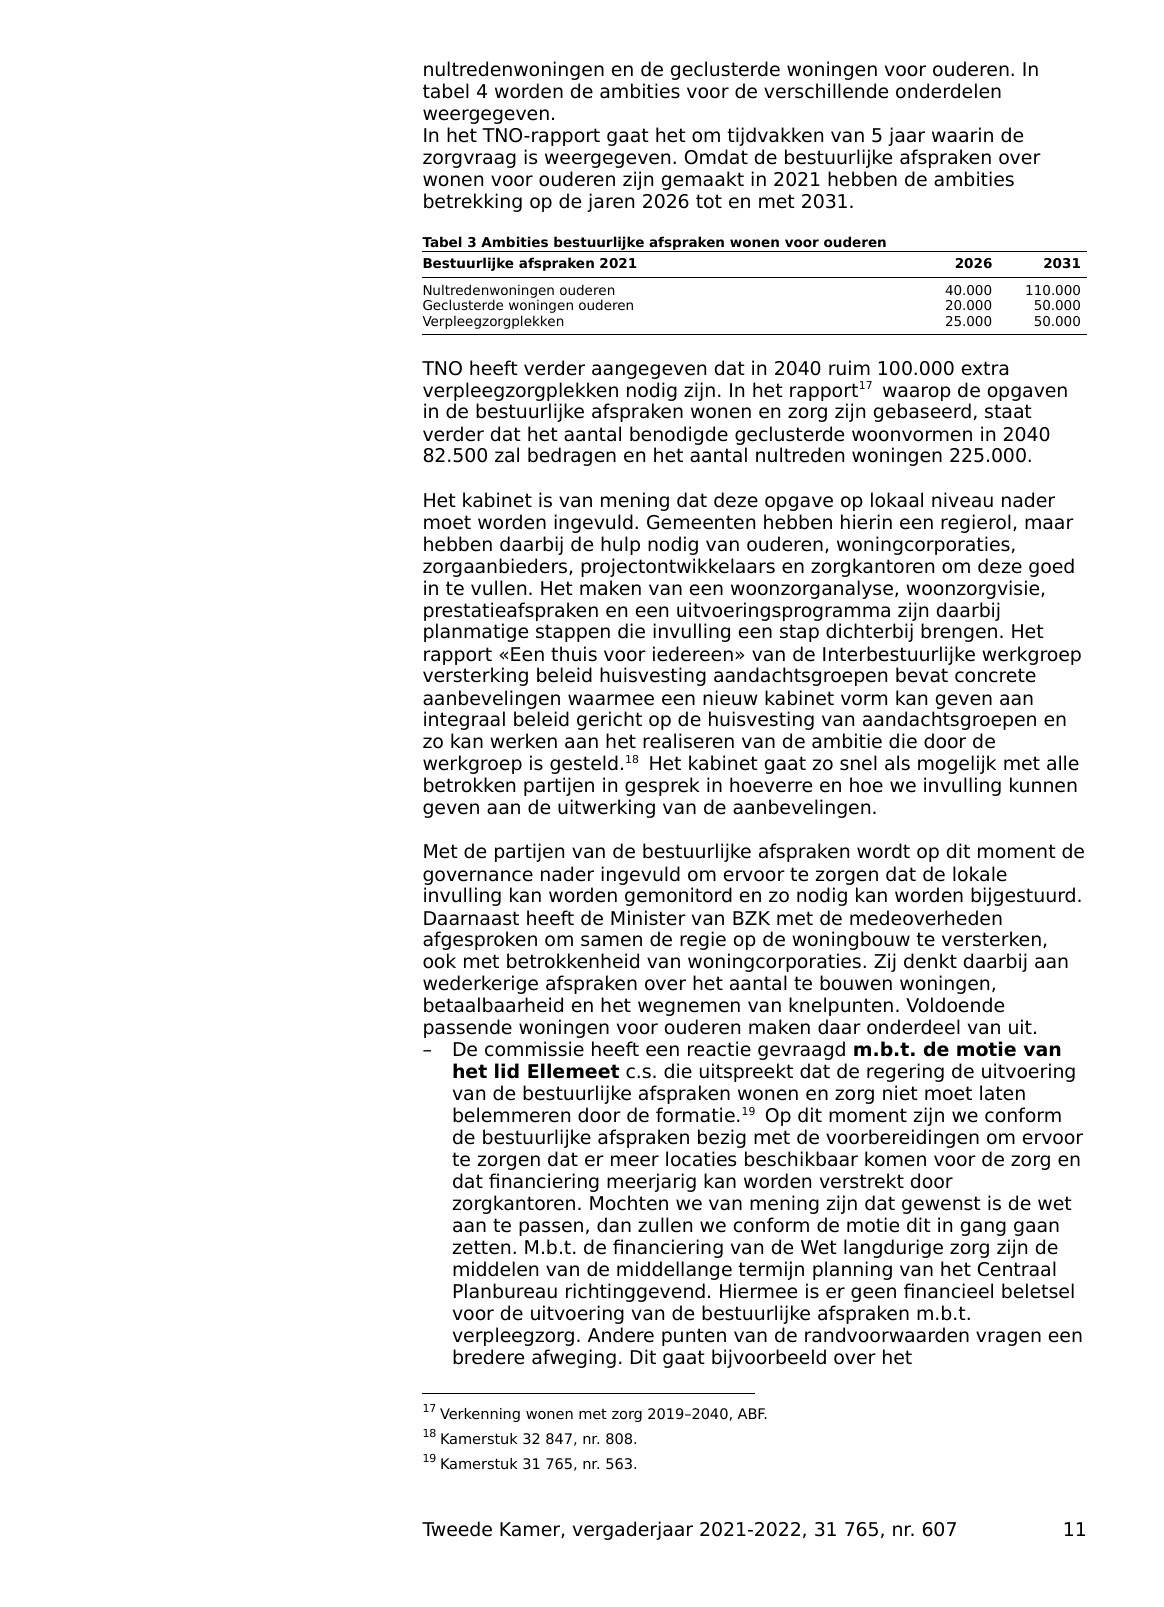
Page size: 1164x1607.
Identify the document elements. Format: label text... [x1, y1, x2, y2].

text In het TNO-rapport gaat het om tijdvakken van 5 jaar waarin de zorgvraag is weergegeven. Omdat de bestuurlijke afspraken over wonen voor ouderen zijn gemaakt in 2021 hebben de ambities betrekking op de jaren 2026 tot en met 2031. [422, 125, 1087, 213]
text nultredenwoningen en de geclusterde woningen voor ouderen. In tabel 4 worden de ambities voor de verschillende onderdelen weergegeven. [422, 59, 1087, 125]
table_cell Geclusterde woningen ouderen [422, 298, 909, 314]
table_header Tabel 3 Ambities bestuurlijke afspraken wonen voor ouderen [422, 235, 1087, 251]
text TNO heeft verder aangegeven dat in 2040 ruim 100.000 extra verpleegzorgplekken nodig zijn. In het rapport waarop de opgaven in de bestuurlijke afspraken wonen en zorg zijn gebaseerd, staat verder dat het aantal benodigde geclusterde woonvormen in 2040 82.500 zal bedragen en het aantal nultreden woningen 225.000. [422, 357, 1087, 467]
text Met de partijen van de bestuurlijke afspraken wordt op dit moment de governance nader ingevuld om ervoor te zorgen dat de lokale invulling kan worden gemonitord en zo nodig kan worden bijgestuurd. [422, 841, 1087, 907]
table_cell 25.000 [910, 314, 998, 334]
table_cell Nultredenwoningen ouderen [422, 278, 909, 298]
text – De commissie heeft een reactie gevraagd m.b.t. de motie van het lid Ellemeet c.s. die uitspreekt dat de regering de uitvoering van de bestuurlijke afspraken wonen en zorg niet moet laten belemmeren door de formatie. Op dit moment zijn we conform de bestuurlijke afspraken bezig met de voorbereidingen om ervoor te zorgen dat er meer locaties beschikbaar komen voor de zorg en dat financiering meerjarig kan worden verstrekt door zorgkantoren. Mochten we van mening zijn dat gewenst is de wet aan te passen, dan zullen we conform de motie dit in gang gaan zetten. M.b.t. de financiering van de Wet langdurige zorg zijn de middelen van de middellange termijn planning van het Centraal Planbureau richtinggevend. Hiermee is er geen financieel beletsel voor de uitvoering van de bestuurlijke afspraken m.b.t. verpleegzorg. Andere punten van de randvoorwaarden vragen een bredere afweging. Dit gaat bijvoorbeeld over het [422, 1039, 1087, 1369]
table_cell 50.000 [998, 314, 1087, 334]
table_cell 20.000 [910, 298, 998, 314]
table_cell Verpleegzorgplekken [422, 314, 909, 334]
text Kamerstuk 31 765, nr. 563. [422, 1452, 1087, 1474]
text Kamerstuk 32 847, nr. 808. [422, 1427, 1087, 1449]
text Het kabinet is van mening dat deze opgave op lokaal niveau nader moet worden ingevuld. Gemeenten hebben hierin een regierol, maar hebben daarbij de hulp nodig van ouderen, woningcorporaties, zorgaanbieders, projectontwikkelaars en zorgkantoren om deze goed in te vullen. Het maken van een woonzorganalyse, woonzorgvisie, prestatieafspraken en een uitvoeringsprogramma zijn daarbij planmatige stappen die invulling een stap dichterbij brengen. Het rapport «Een thuis voor iedereen» van de Interbestuurlijke werkgroep versterking beleid huisvesting aandachtsgroepen bevat concrete aanbevelingen waarmee een nieuw kabinet vorm kan geven aan integraal beleid gericht op de huisvesting van aandachtsgroepen en zo kan werken aan het realiseren van de ambitie die door de werkgroep is gesteld. Het kabinet gaat zo snel als mogelijk met alle betrokken partijen in gesprek in hoeverre en hoe we invulling kunnen geven aan de uitwerking van de aanbevelingen. [422, 489, 1087, 819]
table_cell 110.000 [998, 278, 1087, 298]
table_cell 2031 [998, 252, 1087, 277]
table_cell 40.000 [910, 278, 998, 298]
text Daarnaast heeft de Minister van BZK met de medeoverheden afgesproken om samen de regie op de woningbouw te versterken, ook met betrokkenheid van woningcorporaties. Zij denkt daarbij aan wederkerige afspraken over het aantal te bouwen woningen, betaalbaarheid en het wegnemen van knelpunten. Voldoende passende woningen voor ouderen maken daar onderdeel van uit. [422, 907, 1087, 1039]
table_cell 2026 [910, 252, 998, 277]
table_cell 50.000 [998, 298, 1087, 314]
table_cell Bestuurlijke afspraken 2021 [422, 252, 909, 277]
text Verkenning wonen met zorg 2019–2040, ABF. [422, 1402, 1087, 1424]
